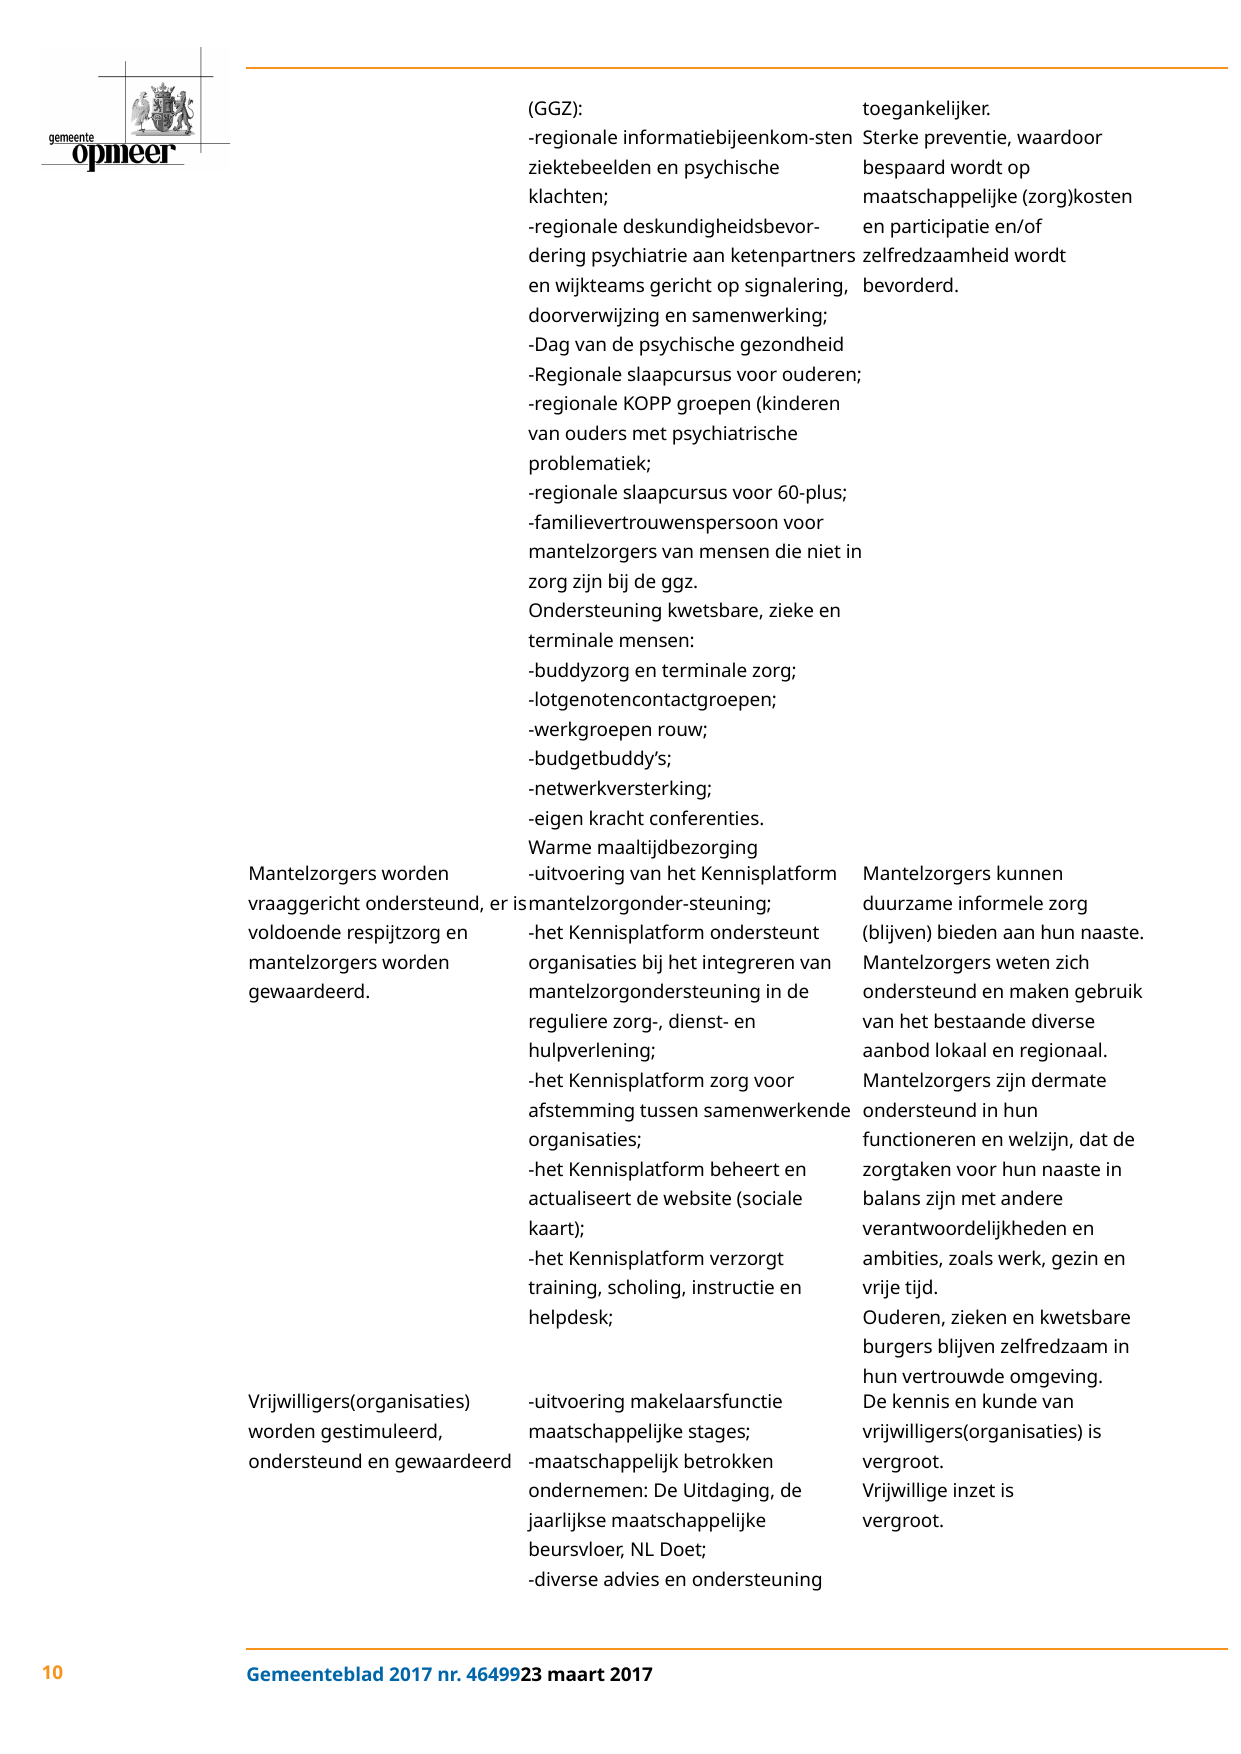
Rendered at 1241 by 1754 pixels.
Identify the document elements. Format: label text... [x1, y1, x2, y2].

table_cell [248, 95, 528, 860]
table_cell Vrijwilligers(organisaties) worden gestimuleerd, ondersteund en gewaardeerd [248, 1389, 528, 1592]
table_cell (GGZ): -regionale informatiebijeenkom-sten ziektebeelden en psychische klachten; -regionale deskundigheidsbevor-dering psychiatrie aan ketenpartners en wijkteams gericht op signalering, doorverwijzing en samenwerking; -Dag van de psychische gezondheid -Regionale slaapcursus voor ouderen; -regionale KOPP groepen (kinderen van ouders met psychiatrische problematiek; -regionale slaapcursus voor 60-plus; -familievertrouwenspersoon voor mantelzorgers van mensen die niet in zorg zijn bij de ggz. Ondersteuning kwetsbare, zieke en terminale mensen: -buddyzorg en terminale zorg; -lotgenotencontactgroepen; -werkgroepen rouw; -budgetbuddy’s; -netwerkversterking; -eigen kracht conferenties. Warme maaltijdbezorging [528, 95, 862, 860]
table_cell De kennis en kunde van vrijwilligers(organisaties) is vergroot. Vrijwillige inzet is vergroot. [863, 1389, 1152, 1592]
picture [41, 47, 231, 172]
table_cell -uitvoering makelaarsfunctie maatschappelijke stages; -maatschappelijk betrokken ondernemen: De Uitdaging, de jaarlijkse maatschappelijke beursvloer, NL Doet; -diverse advies en ondersteuning [528, 1389, 862, 1592]
table_cell -uitvoering van het Kennisplatform mantelzorgonder-steuning; -het Kennisplatform ondersteunt organisaties bij het integreren van mantelzorgondersteuning in de reguliere zorg-, dienst- en hulpverlening; -het Kennisplatform zorg voor afstemming tussen samenwerkende organisaties; -het Kennisplatform beheert en actualiseert de website (sociale kaart); -het Kennisplatform verzorgt training, scholing, instructie en helpdesk; [528, 860, 862, 1389]
table_cell Mantelzorgers worden vraaggericht ondersteund, er is voldoende respijtzorg en mantelzorgers worden gewaardeerd. [248, 860, 528, 1389]
table_cell Mantelzorgers kunnen duurzame informele zorg (blijven) bieden aan hun naaste. Mantelzorgers weten zich ondersteund en maken gebruik van het bestaande diverse aanbod lokaal en regionaal. Mantelzorgers zijn dermate ondersteund in hun functioneren en welzijn, dat de zorgtaken voor hun naaste in balans zijn met andere verantwoordelijkheden en ambities, zoals werk, gezin en vrije tijd. Ouderen, zieken en kwetsbare burgers blijven zelfredzaam in hun vertrouwde omgeving. [863, 860, 1152, 1389]
table_cell toegankelijker. Sterke preventie, waardoor bespaard wordt op maatschappelijke (zorg)kosten en participatie en/of zelfredzaamheid wordt bevorderd. [863, 95, 1152, 860]
